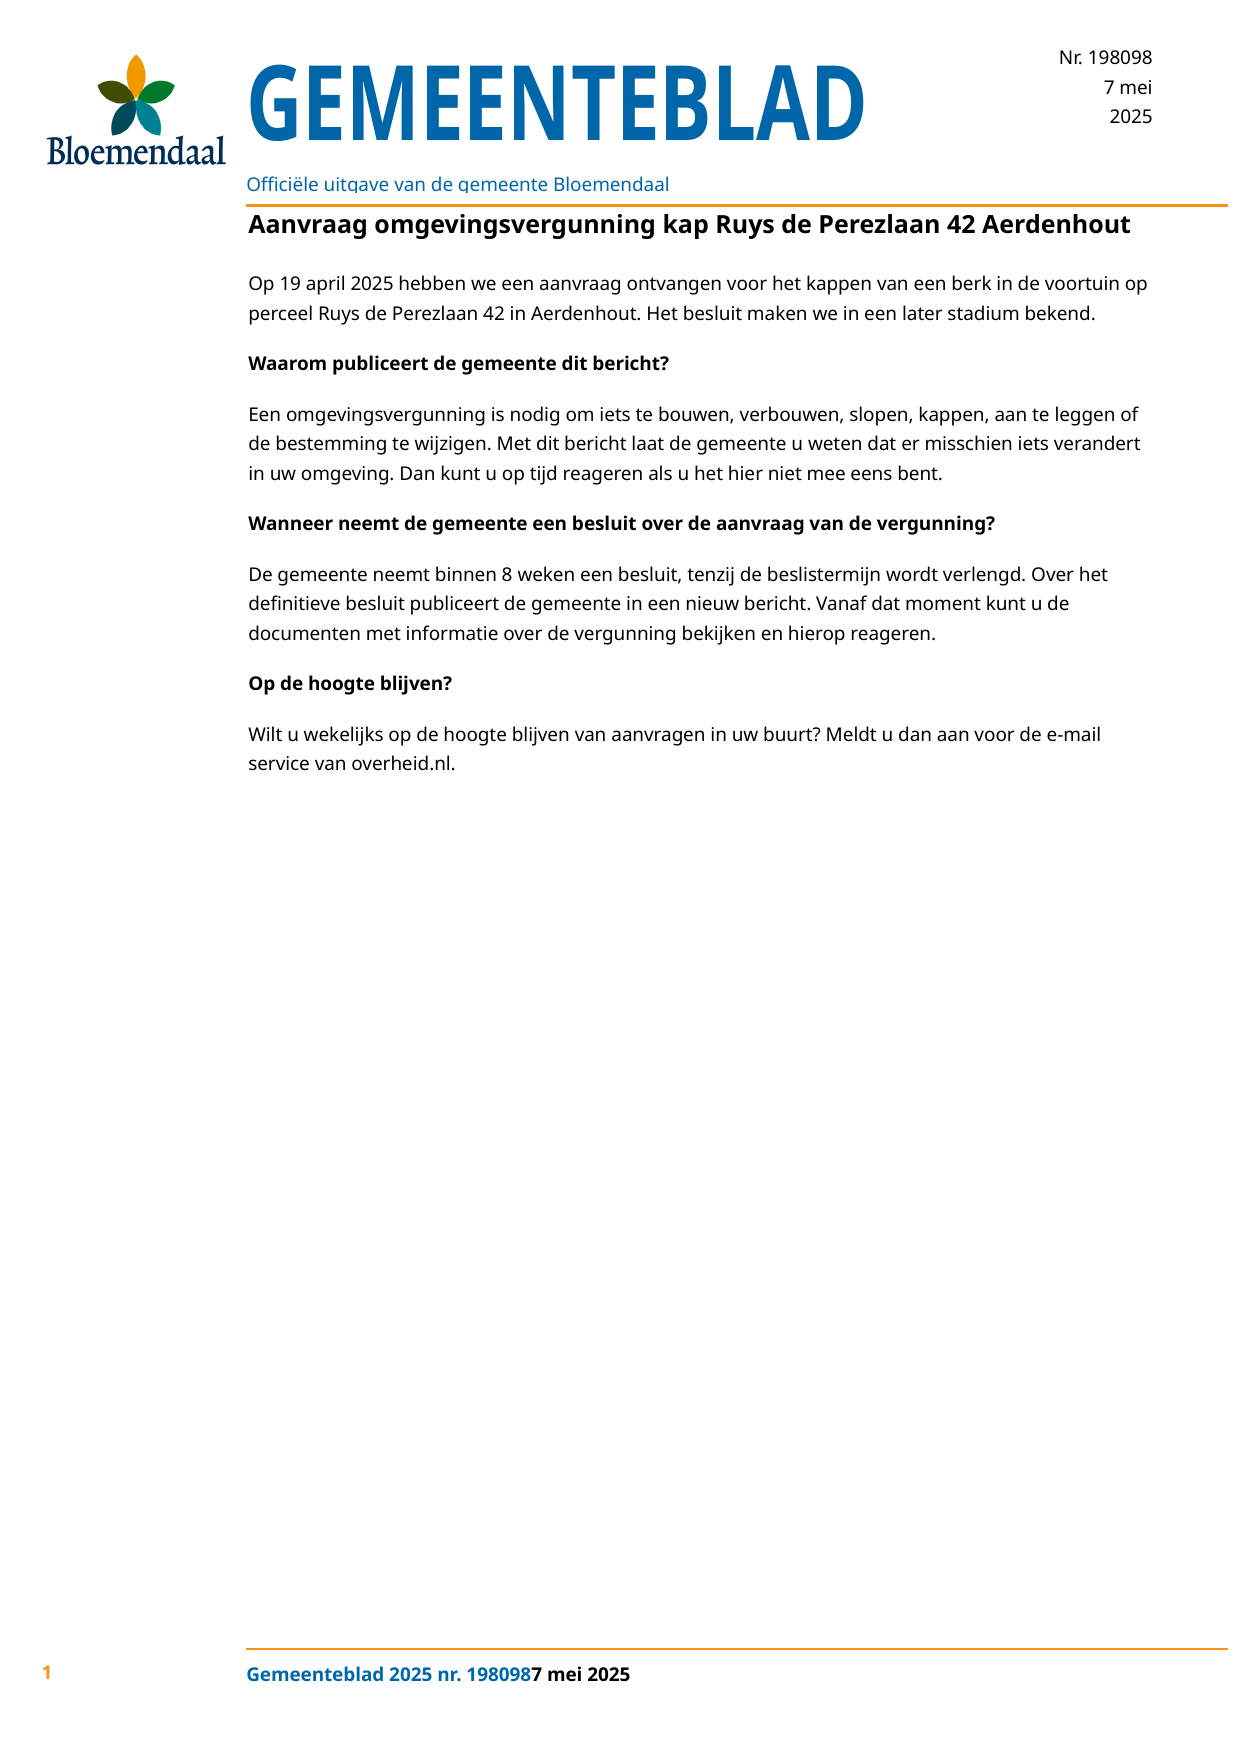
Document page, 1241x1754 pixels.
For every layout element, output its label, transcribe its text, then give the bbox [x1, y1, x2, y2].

picture [41, 47, 231, 172]
text Waarom publiceert de gemeente dit bericht? [248, 350, 1152, 376]
text Een omgevingsvergunning is nodig om iets te bouwen, verbouwen, slopen, kappen, aan te leggen of de bestemming te wijzigen. Met dit bericht laat de gemeente u weten dat er misschien iets verandert in uw omgeving. Dan kunt u op tijd reageren als u het hier niet mee eens bent. [248, 401, 1152, 486]
text Wanneer neemt de gemeente een besluit over de aanvraag van de vergunning? [248, 510, 1152, 536]
text Op 19 april 2025 hebben we een aanvraag ontvangen voor het kappen van een berk in de voortuin op perceel Ruys de Perezlaan 42 in Aerdenhout. Het besluit maken we in een later stadium bekend. [248, 270, 1152, 326]
text Wilt u wekelijks op de hoogte blijven van aanvragen in uw buurt? Meldt u dan aan voor de e-mail service van overheid.nl. [248, 721, 1152, 776]
text Op de hoogte blijven? [248, 670, 1152, 696]
text De gemeente neemt binnen 8 weken een besluit, tenzij de beslistermijn wordt verlengd. Over het definitieve besluit publiceert de gemeente in een nieuw bericht. Vanaf dat moment kunt u de documenten met informatie over de vergunning bekijken en hierop reageren. [248, 561, 1152, 646]
text Aanvraag omgevingsvergunning kap Ruys de Perezlaan 42 Aerdenhout [248, 207, 1152, 241]
